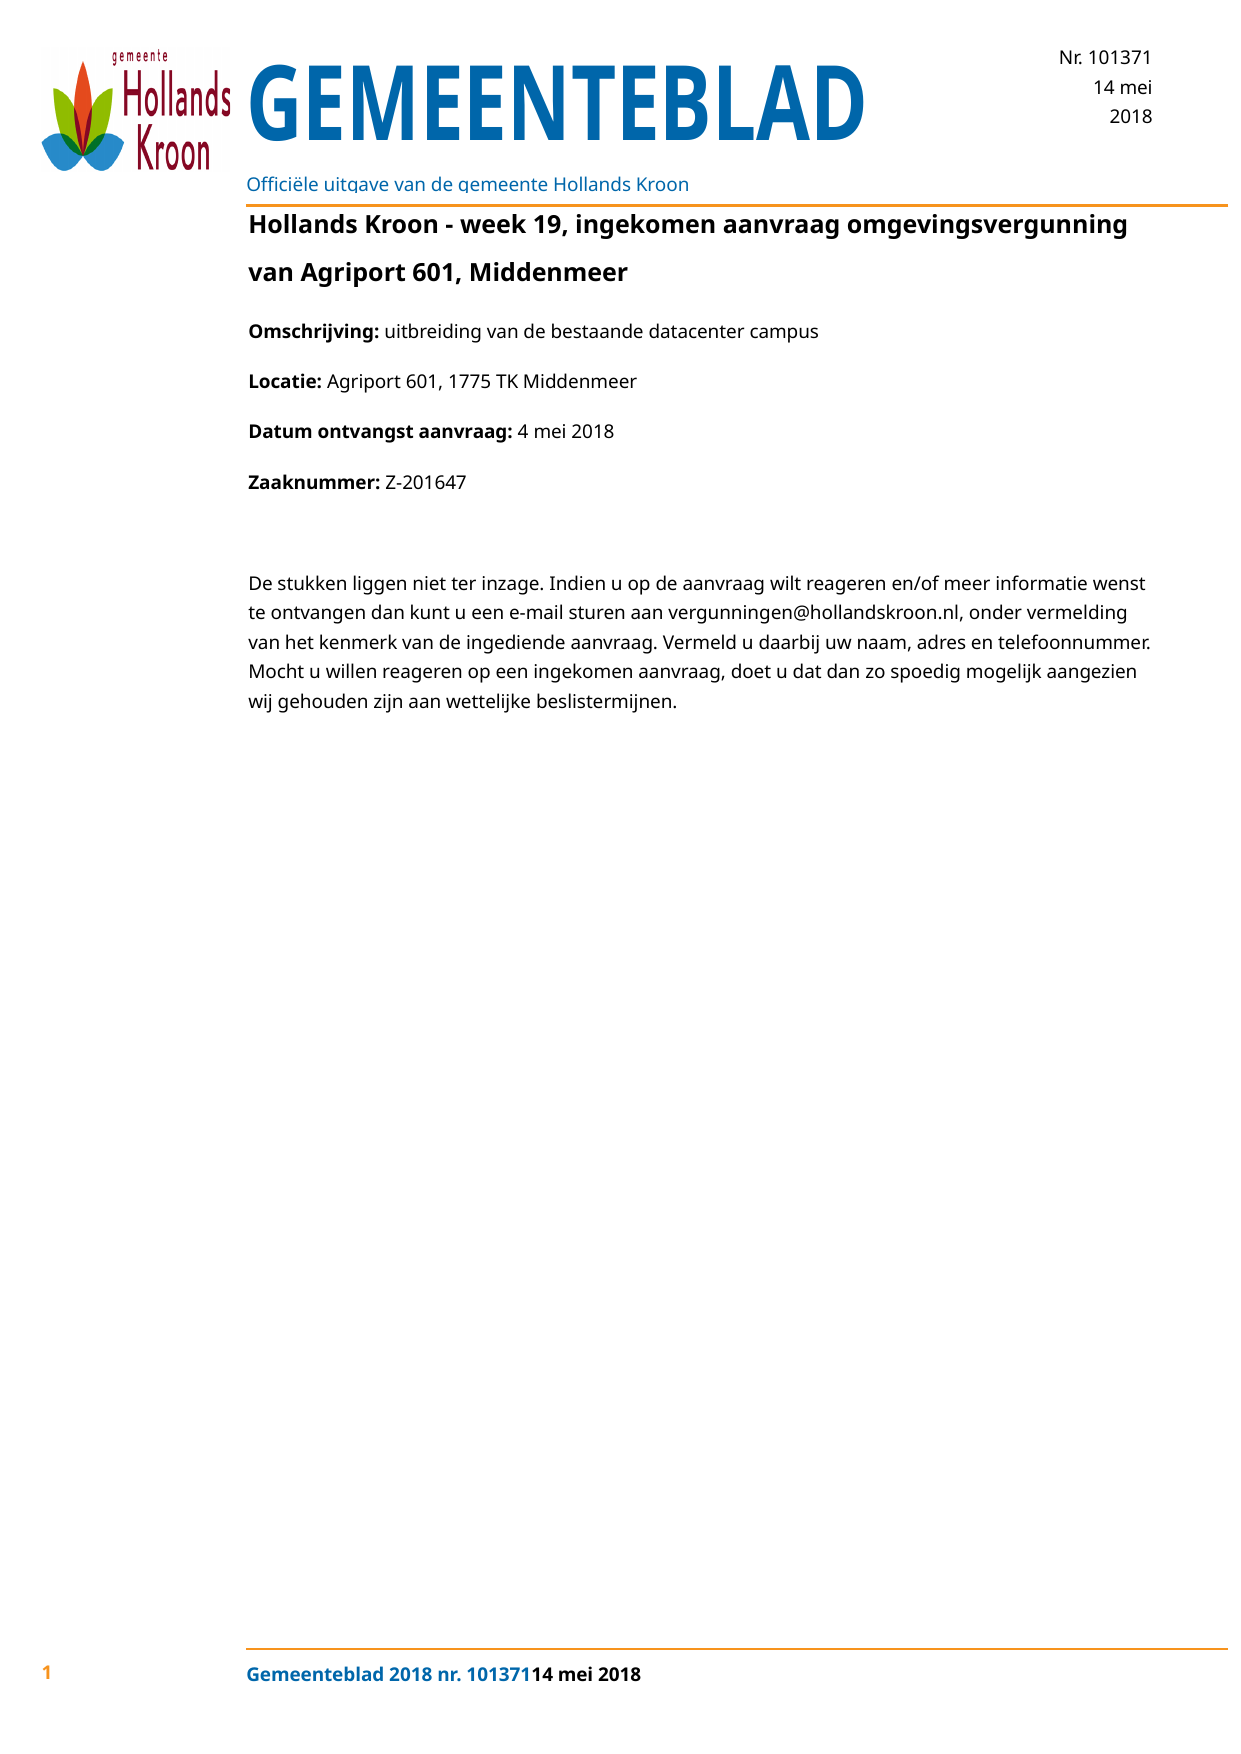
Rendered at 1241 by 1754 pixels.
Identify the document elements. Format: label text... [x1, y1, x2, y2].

text Hollands Kroon - week 19, ingekomen aanvraag omgevingsvergunning van Agriport 601, Middenmeer [248, 207, 1152, 288]
picture [41, 47, 231, 172]
text Zaaknummer: Z-201647 [248, 469, 1152, 495]
text De stukken liggen niet ter inzage. Indien u op de aanvraag wilt reageren en/of meer informatie wenst te ontvangen dan kunt u een e-mail sturen aan vergunningen@hollandskroon.nl, onder vermelding van het kenmerk van de ingediende aanvraag. Vermeld u daarbij uw naam, adres en telefoonnummer. Mocht u willen reageren op een ingekomen aanvraag, doet u dat dan zo spoedig mogelijk aangezien wij gehouden zijn aan wettelijke beslistermijnen. [248, 570, 1152, 714]
text Omschrijving: uitbreiding van de bestaande datacenter campus [248, 318, 1152, 344]
text Datum ontvangst aanvraag: 4 mei 2018 [248, 419, 1152, 444]
text Locatie: Agriport 601, 1775 TK Middenmeer [248, 368, 1152, 394]
